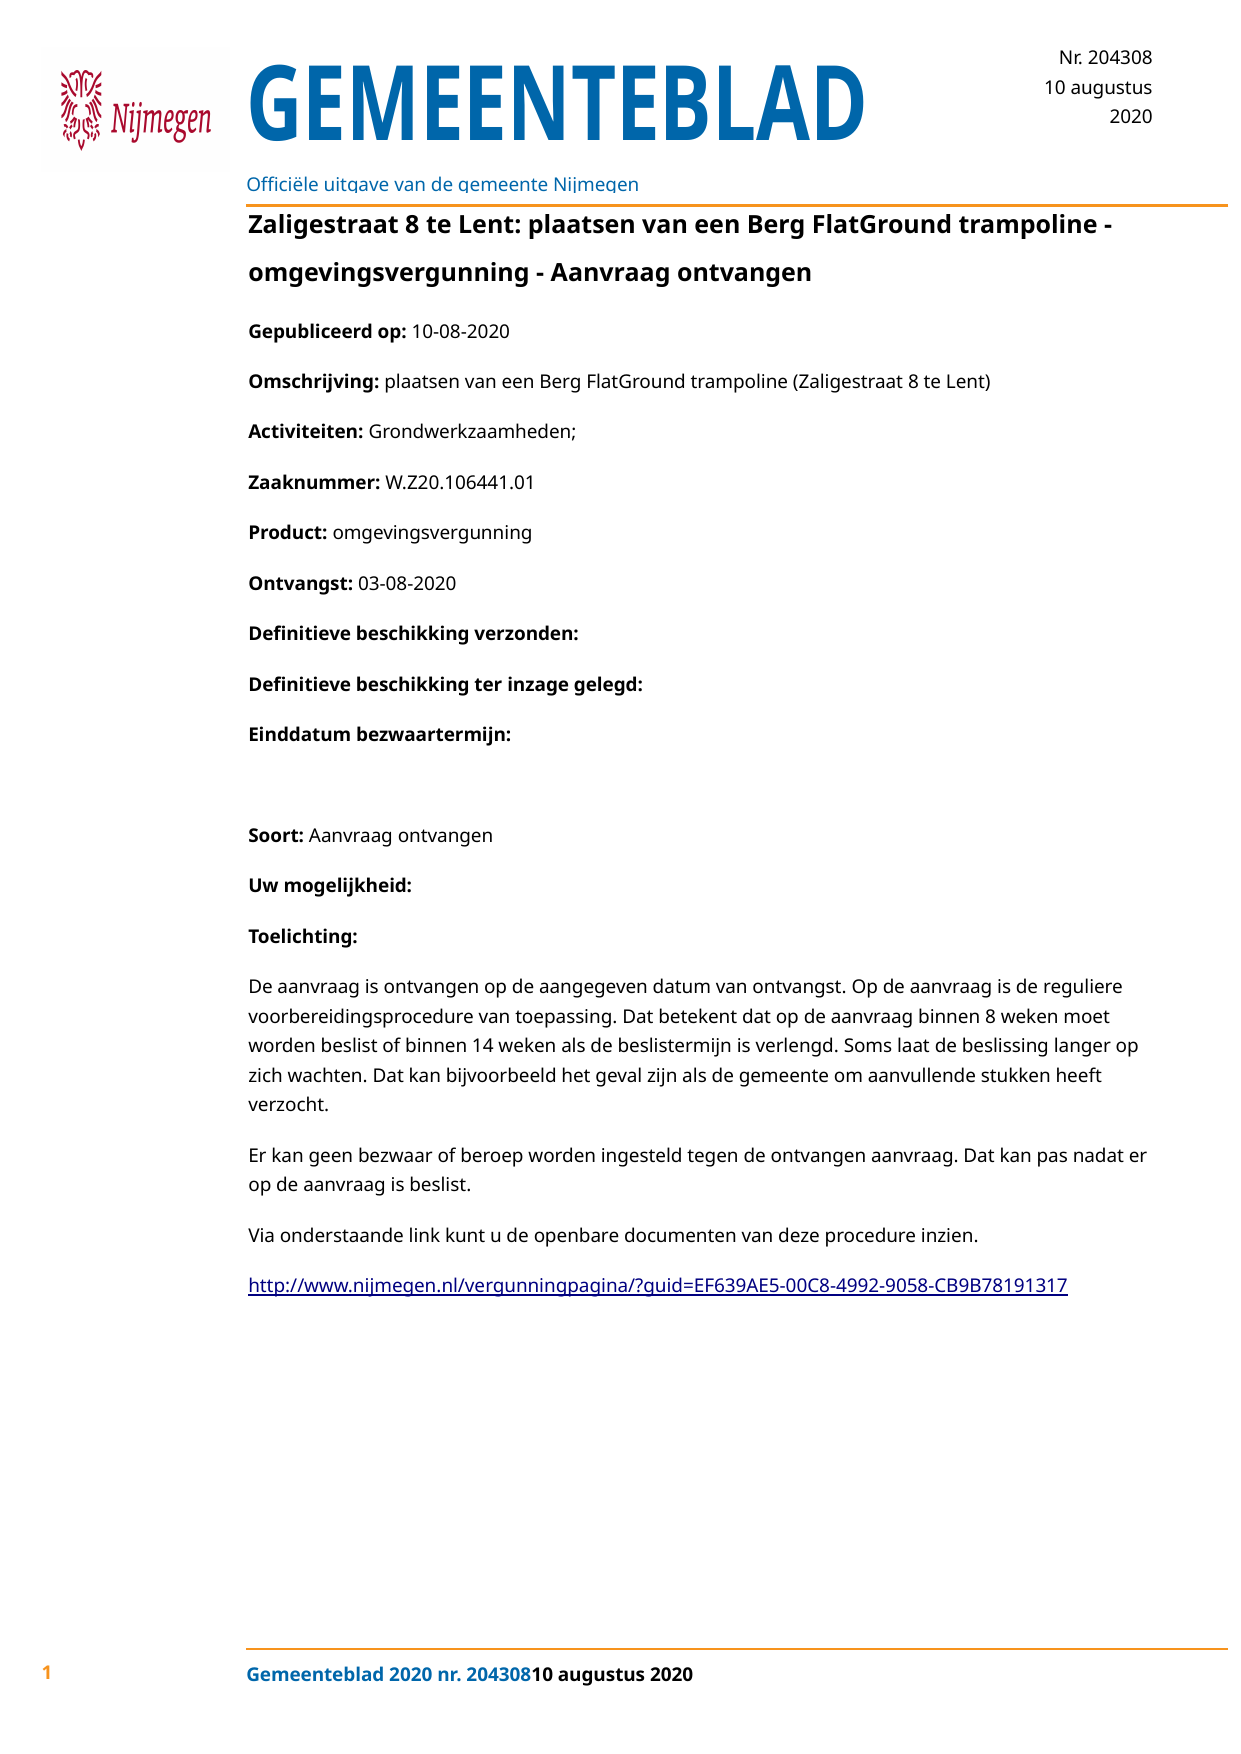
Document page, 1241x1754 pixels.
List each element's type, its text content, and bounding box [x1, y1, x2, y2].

text Activiteiten: Grondwerkzaamheden; [248, 419, 1152, 444]
text Uw mogelijkheid: [248, 872, 1152, 898]
text De aanvraag is ontvangen op de aangegeven datum van ontvangst. Op de aanvraag is de reguliere voorbereidingsprocedure van toepassing. Dat betekent dat op de aanvraag binnen 8 weken moet worden beslist of binnen 14 weken als de beslistermijn is verlengd. Soms laat de beslissing langer op zich wachten. Dat kan bijvoorbeeld het geval zijn als de gemeente om aanvullende stukken heeft verzocht. [248, 973, 1152, 1117]
text Toelichting: [248, 923, 1152, 949]
text Er kan geen bezwaar of beroep worden ingesteld tegen de ontvangen aanvraag. Dat kan pas nadat er op de aanvraag is beslist. [248, 1142, 1152, 1197]
picture [41, 47, 231, 172]
text Einddatum bezwaartermijn: [248, 721, 1152, 747]
text Ontvangst: 03-08-2020 [248, 570, 1152, 596]
text Gepubliceerd op: 10-08-2020 [248, 318, 1152, 344]
text Omschrijving: plaatsen van een Berg FlatGround trampoline (Zaligestraat 8 te Lent) [248, 368, 1152, 394]
text Zaligestraat 8 te Lent: plaatsen van een Berg FlatGround trampoline - omgevingsvergunning - Aanvraag ontvangen [248, 207, 1152, 288]
text Soort: Aanvraag ontvangen [248, 822, 1152, 848]
text Via onderstaande link kunt u de openbare documenten van deze procedure inzien. [248, 1222, 1152, 1248]
text Definitieve beschikking ter inzage gelegd: [248, 671, 1152, 697]
text http://www.nijmegen.nl/vergunningpagina/?guid=EF639AE5-00C8-4992-9058-CB9B78191317 [248, 1272, 1152, 1298]
text Product: omgevingsvergunning [248, 519, 1152, 545]
text Zaaknummer: W.Z20.106441.01 [248, 469, 1152, 495]
text Definitieve beschikking verzonden: [248, 620, 1152, 646]
